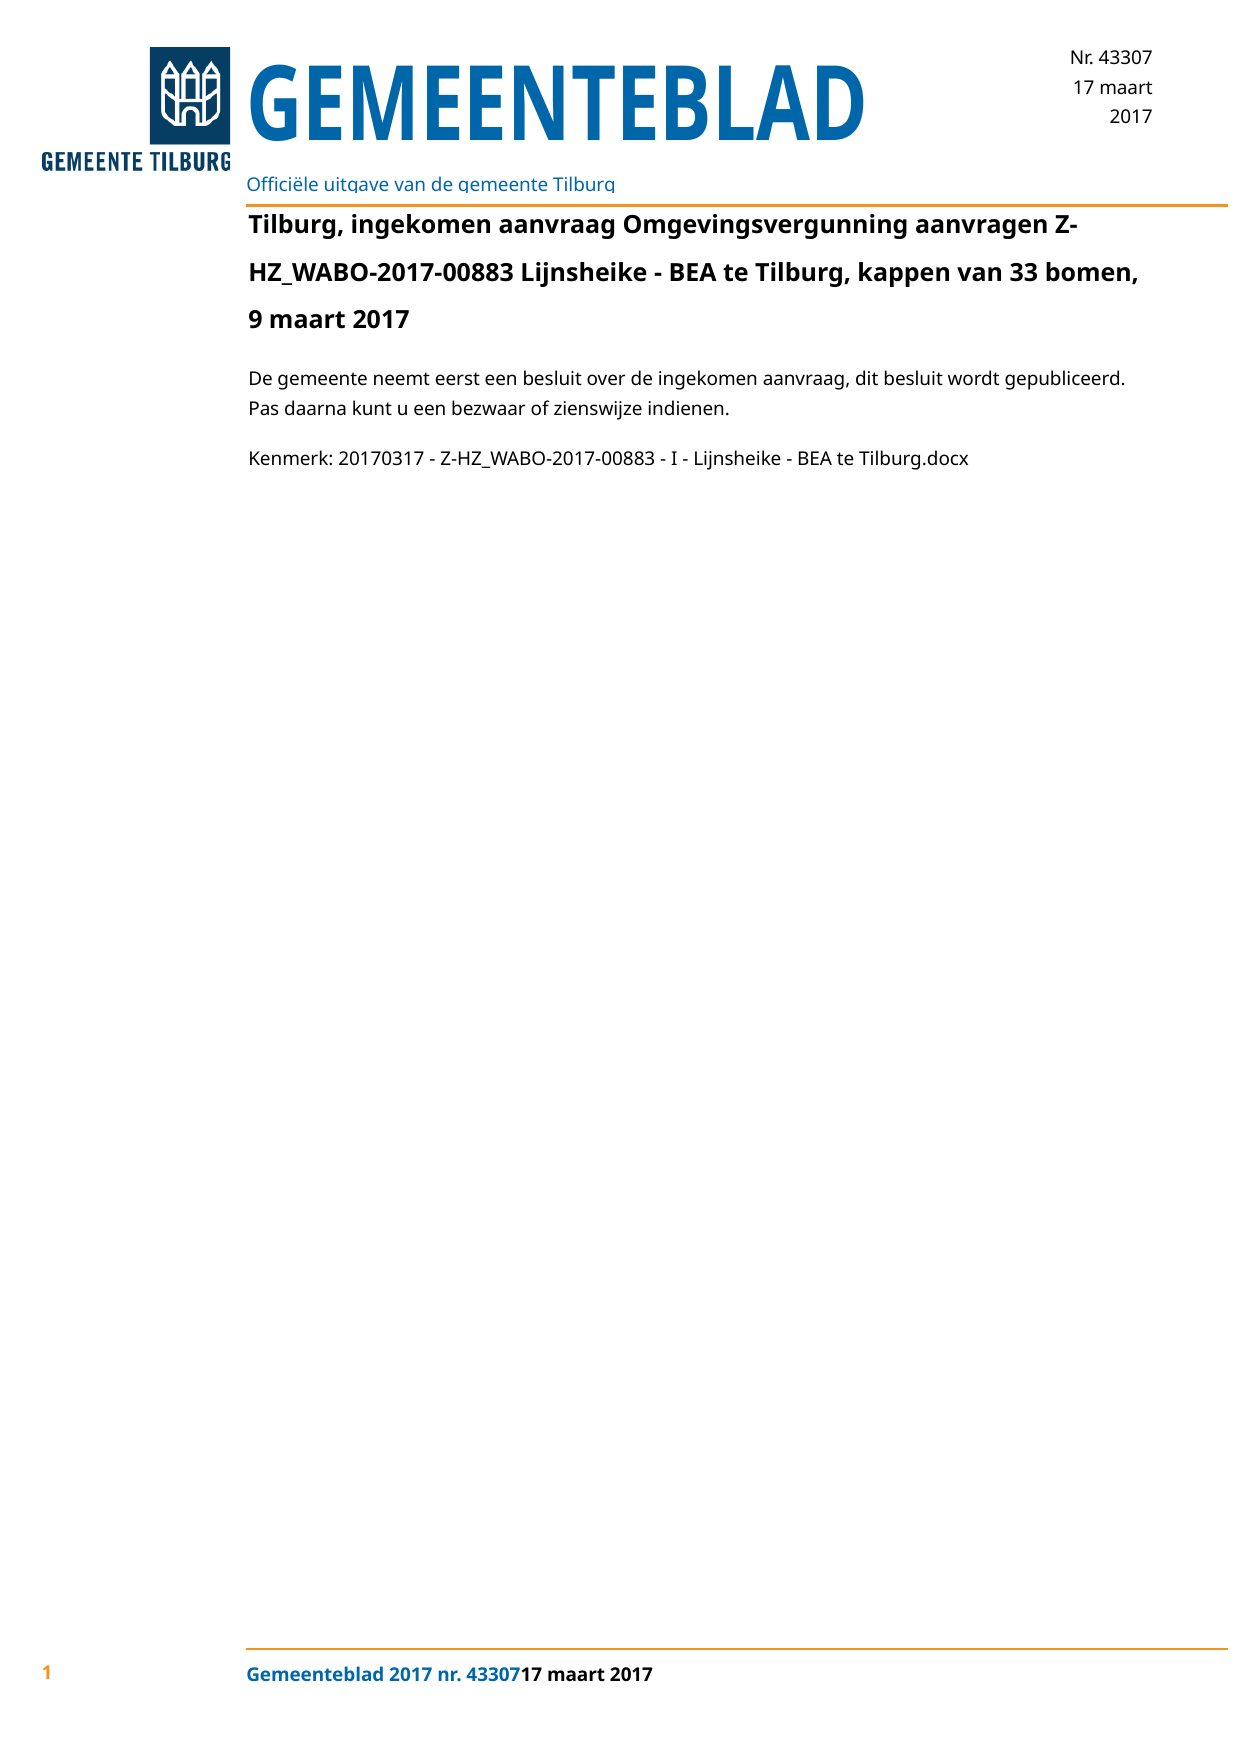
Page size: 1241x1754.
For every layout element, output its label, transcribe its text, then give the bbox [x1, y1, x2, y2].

text De gemeente neemt eerst een besluit over de ingekomen aanvraag, dit besluit wordt gepubliceerd. Pas daarna kunt u een bezwaar of zienswijze indienen. [248, 366, 1152, 421]
text Kenmerk: 20170317 - Z-HZ_WABO-2017-00883 - I - Lijnsheike - BEA te Tilburg.docx [248, 446, 1152, 471]
picture [41, 47, 231, 172]
text Tilburg, ingekomen aanvraag Omgevingsvergunning aanvragen Z-HZ_WABO-2017-00883 Lijnsheike - BEA te Tilburg, kappen van 33 bomen, 9 maart 2017 [248, 207, 1152, 336]
